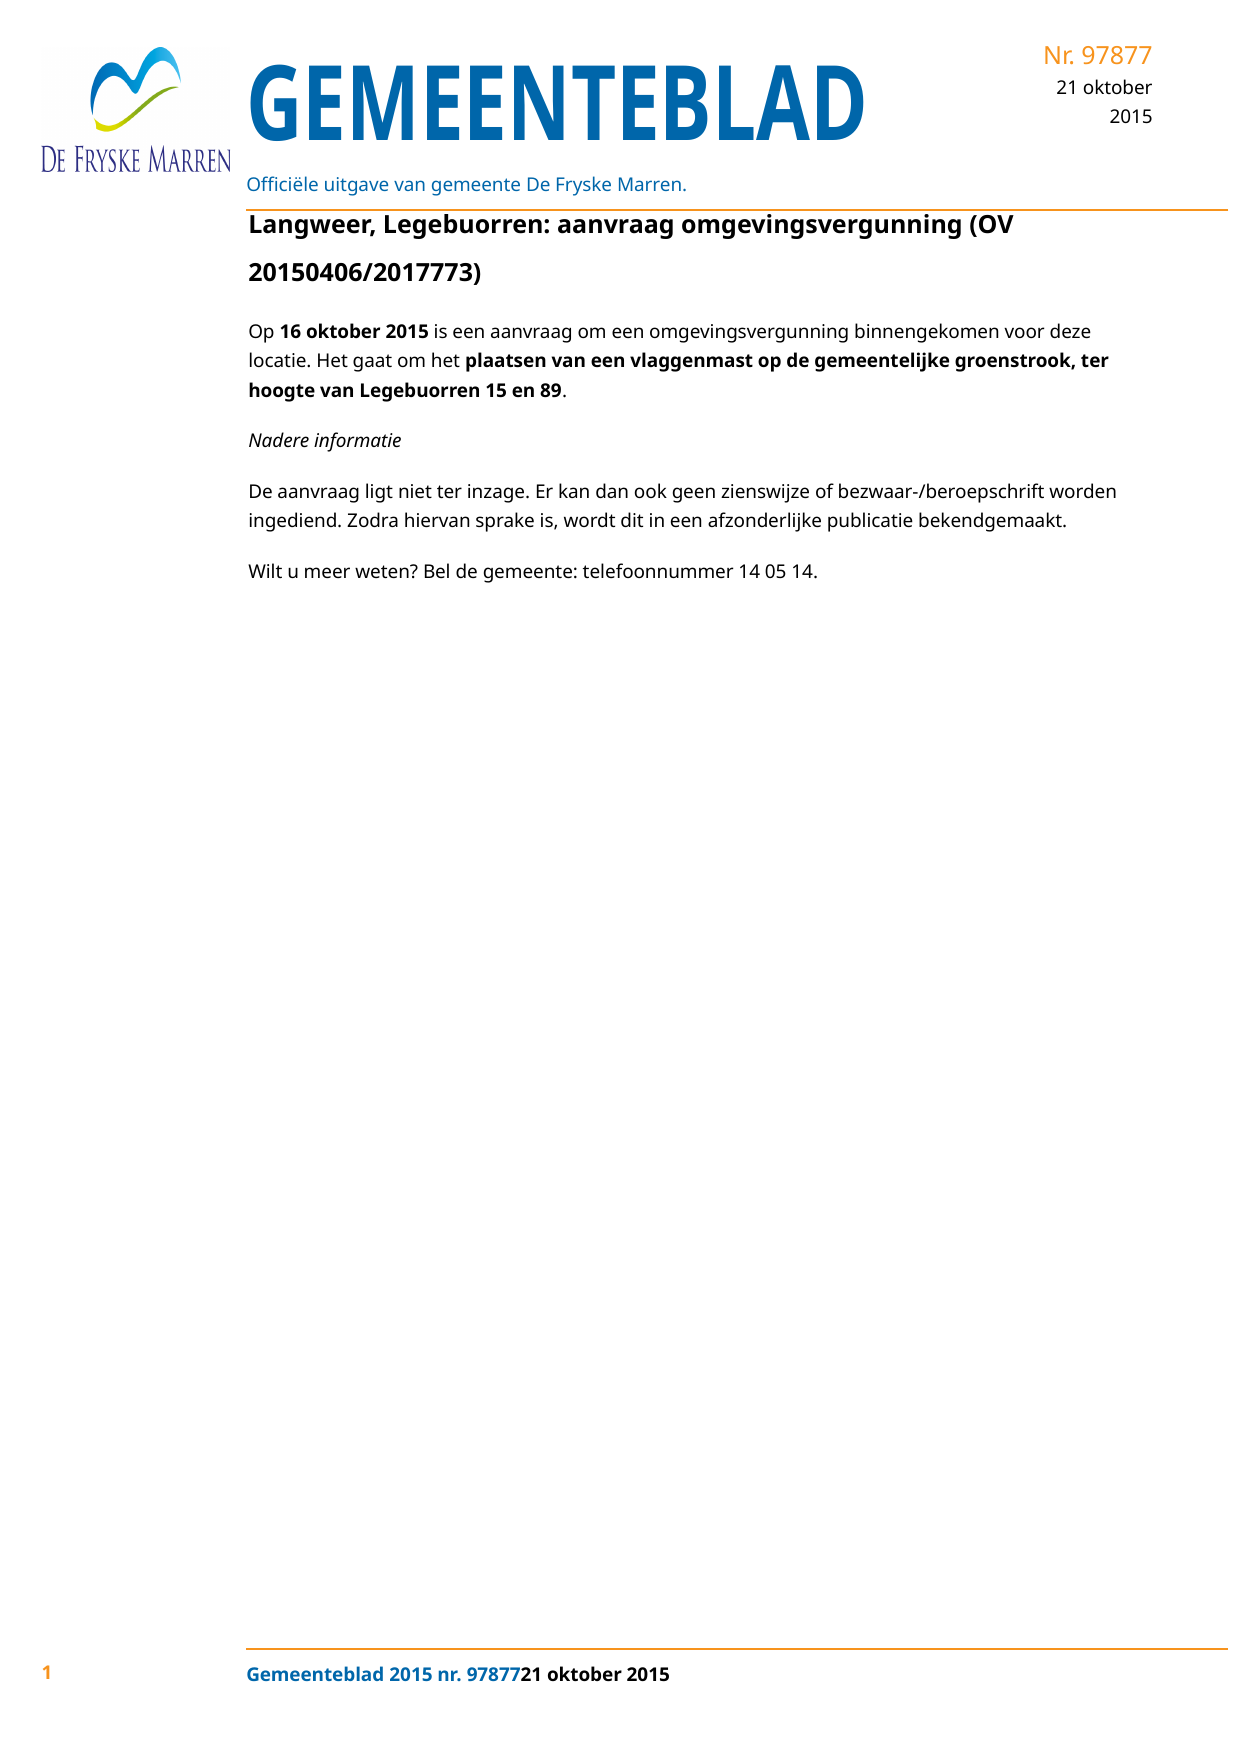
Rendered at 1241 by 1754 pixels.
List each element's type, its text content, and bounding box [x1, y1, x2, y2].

picture [41, 47, 231, 172]
text De aanvraag ligt niet ter inzage. Er kan dan ook geen zienswijze of bezwaar-/beroepschrift worden ingediend. Zodra hiervan sprake is, wordt dit in een afzonderlijke publicatie bekendgemaakt. [248, 478, 1152, 533]
text Op 16 oktober 2015 is een aanvraag om een omgevingsvergunning binnengekomen voor deze locatie. Het gaat om het plaatsen van een vlaggenmast op de gemeentelijke groenstrook, ter hoogte van Legebuorren 15 en 89. [248, 318, 1152, 403]
text Nadere informatie [248, 427, 1152, 453]
text Langweer, Legebuorren: aanvraag omgevingsvergunning (OV 20150406/2017773) [248, 211, 1152, 288]
text Wilt u meer weten? Bel de gemeente: telefoonnummer 14 05 14. [248, 558, 1152, 584]
